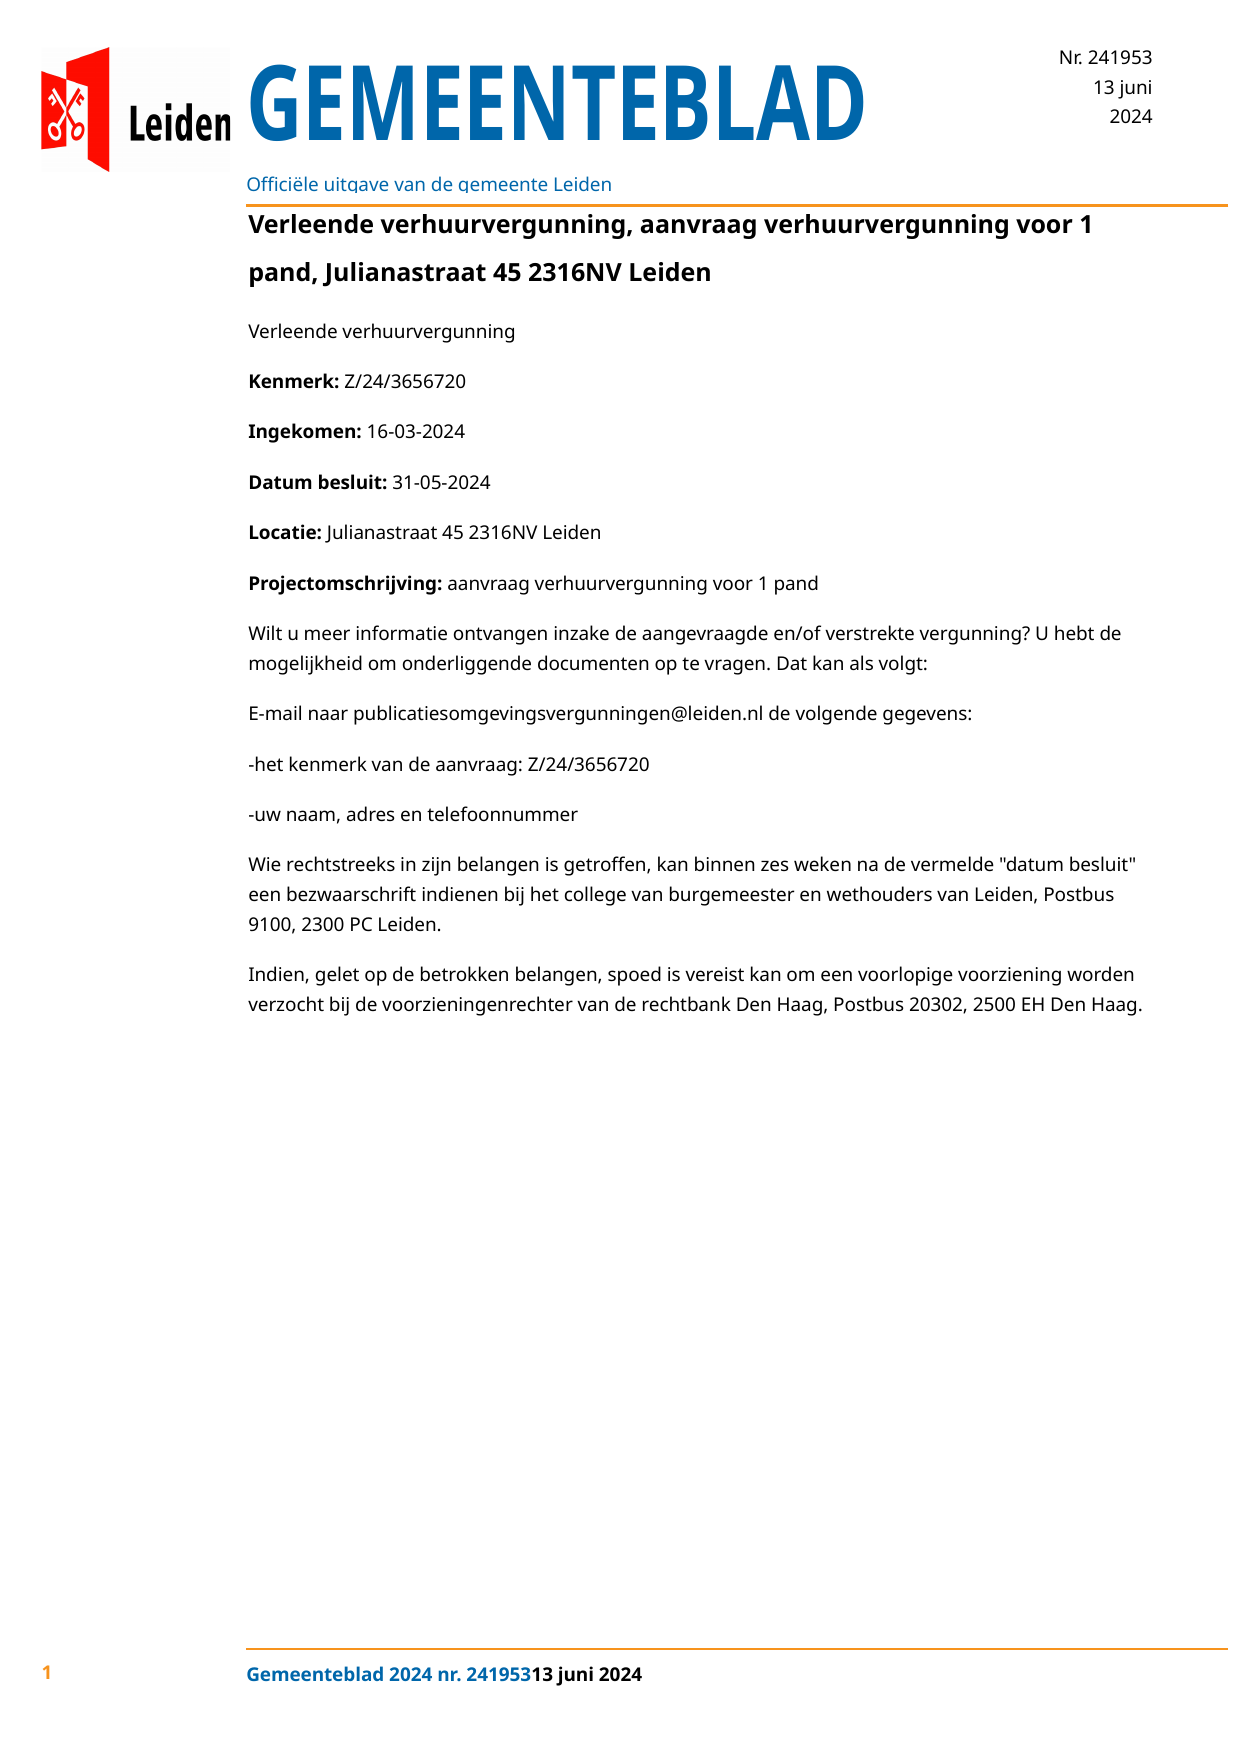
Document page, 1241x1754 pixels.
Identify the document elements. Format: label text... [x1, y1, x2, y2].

text Kenmerk: Z/24/3656720 [248, 368, 1152, 394]
text E-mail naar publicatiesomgevingsvergunningen@leiden.nl de volgende gegevens: [248, 700, 1152, 726]
text Wie rechtstreeks in zijn belangen is getroffen, kan binnen zes weken na de vermelde "datum besluit" een bezwaarschrift indienen bij het college van burgemeester en wethouders van Leiden, Postbus 9100, 2300 PC Leiden. [248, 852, 1152, 937]
text Ingekomen: 16-03-2024 [248, 419, 1152, 444]
picture [41, 47, 231, 172]
text Wilt u meer informatie ontvangen inzake de aangevraagde en/of verstrekte vergunning? U hebt de mogelijkheid om onderliggende documenten op te vragen. Dat kan als volgt: [248, 620, 1152, 676]
text -uw naam, adres en telefoonnummer [248, 801, 1152, 827]
text Datum besluit: 31-05-2024 [248, 469, 1152, 495]
text -het kenmerk van de aanvraag: Z/24/3656720 [248, 751, 1152, 777]
text Projectomschrijving: aanvraag verhuurvergunning voor 1 pand [248, 570, 1152, 596]
text Indien, gelet op de betrokken belangen, spoed is vereist kan om een voorlopige voorziening worden verzocht bij de voorzieningenrechter van de rechtbank Den Haag, Postbus 20302, 2500 EH Den Haag. [248, 961, 1152, 1017]
text Locatie: Julianastraat 45 2316NV Leiden [248, 519, 1152, 545]
text Verleende verhuurvergunning [248, 318, 1152, 344]
text Verleende verhuurvergunning, aanvraag verhuurvergunning voor 1 pand, Julianastraat 45 2316NV Leiden [248, 207, 1152, 288]
